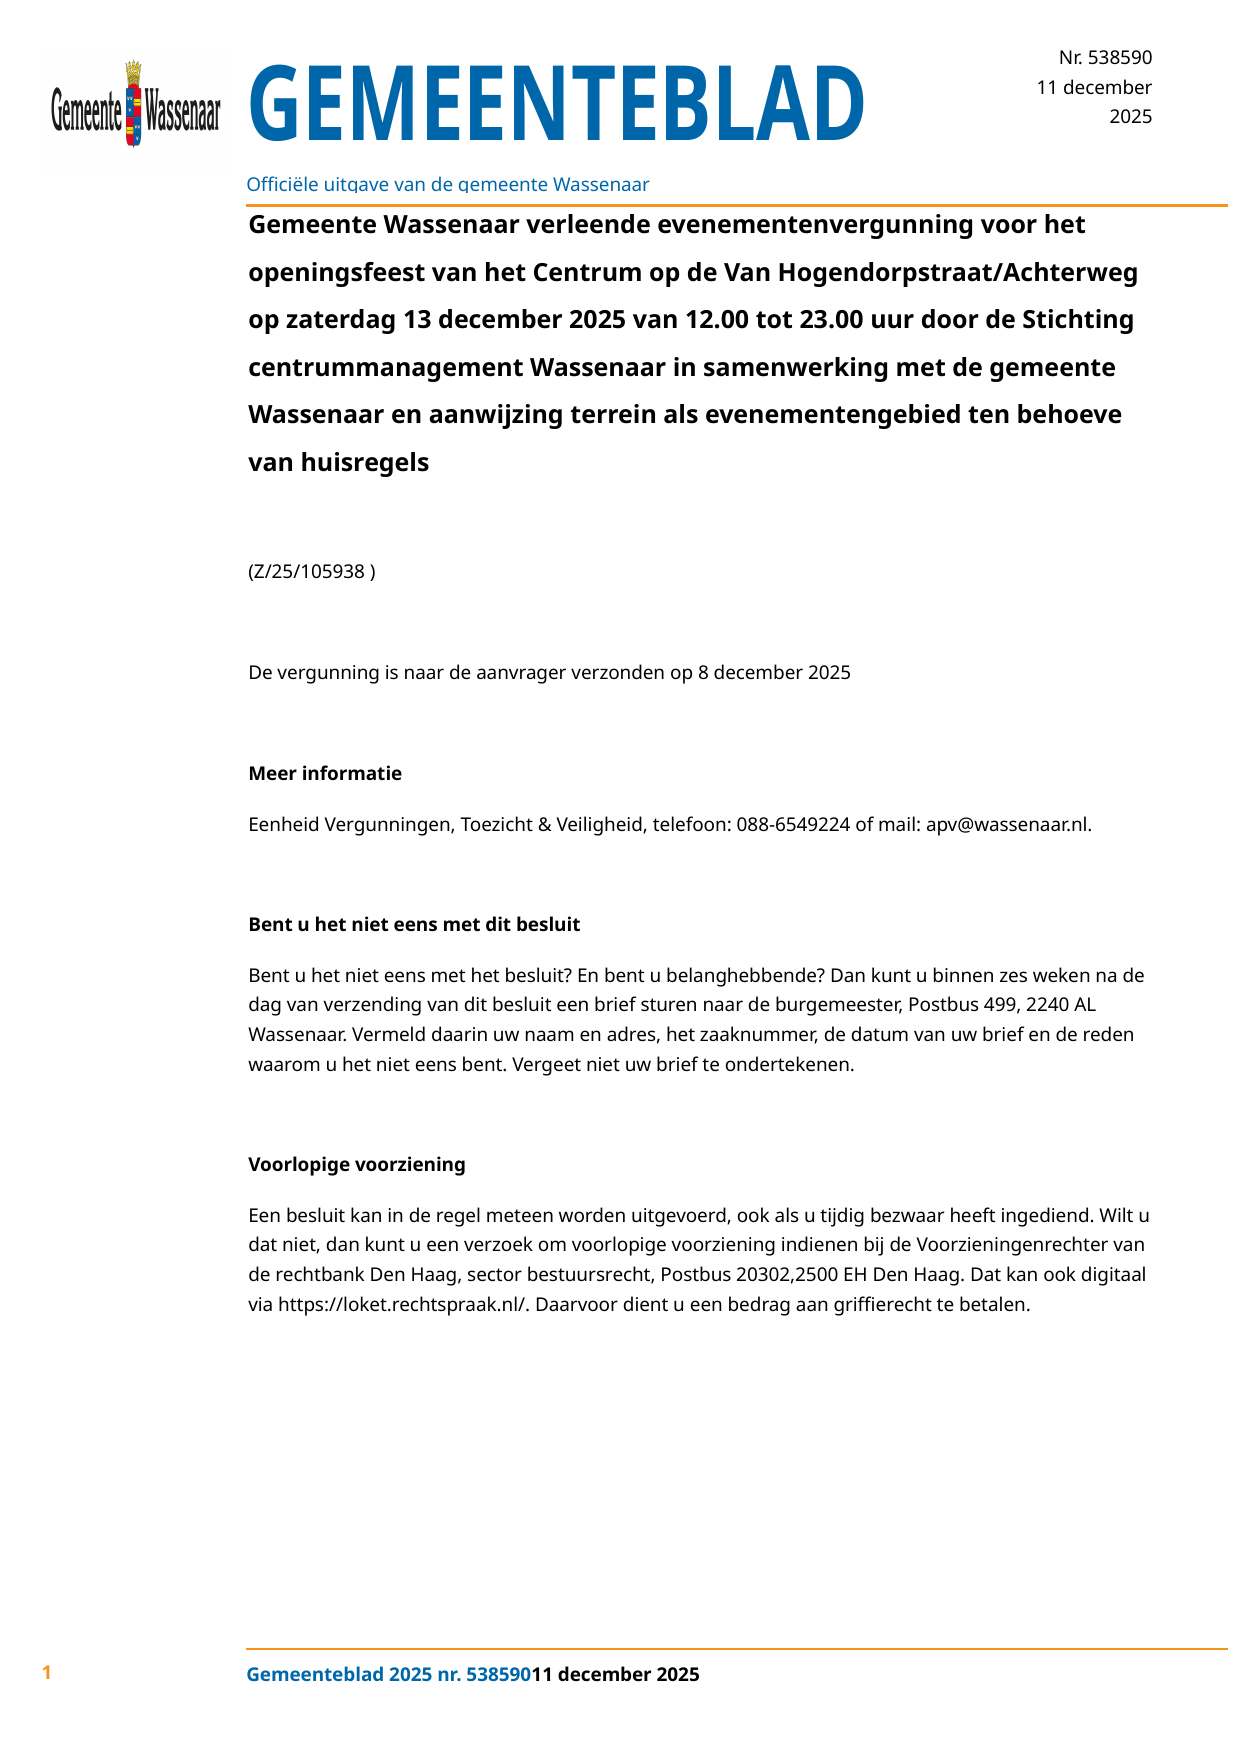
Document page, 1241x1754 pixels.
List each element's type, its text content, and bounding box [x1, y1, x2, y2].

text De vergunning is naar de aanvrager verzonden op 8 december 2025 [248, 659, 1152, 685]
text Bent u het niet eens met het besluit? En bent u belanghebbende? Dan kunt u binnen zes weken na de dag van verzending van dit besluit een brief sturen naar de burgemeester, Postbus 499, 2240 AL Wassenaar. Vermeld daarin uw naam en adres, het zaaknummer, de datum van uw brief en de reden waarom u het niet eens bent. Vergeet niet uw brief te ondertekenen. [248, 962, 1152, 1077]
picture [41, 47, 231, 172]
text Een besluit kan in de regel meteen worden uitgevoerd, ook als u tijdig bezwaar heeft ingediend. Wilt u dat niet, dan kunt u een verzoek om voorlopige voorziening indienen bij de Voorzieningenrechter van de rechtbank Den Haag, sector bestuursrecht, Postbus 20302,2500 EH Den Haag. Dat kan ook digitaal via https://loket.rechtspraak.nl/. Daarvoor dient u een bedrag aan griffierecht te betalen. [248, 1202, 1152, 1317]
text Voorlopige voorziening [248, 1152, 1152, 1177]
text Gemeente Wassenaar verleende evenementenvergunning voor het openingsfeest van het Centrum op de Van Hogendorpstraat/Achterweg op zaterdag 13 december 2025 van 12.00 tot 23.00 uur door de Stichting centrummanagement Wassenaar in samenwerking met de gemeente Wassenaar en aanwijzing terrein als evenementengebied ten behoeve van huisregels [248, 207, 1152, 479]
text Eenheid Vergunningen, Toezicht & Veiligheid, telefoon: 088-6549224 of mail: apv@wassenaar.nl. [248, 811, 1152, 837]
text (Z/25/105938 ) [248, 559, 1152, 584]
text Meer informatie [248, 760, 1152, 786]
text Bent u het niet eens met dit besluit [248, 912, 1152, 937]
